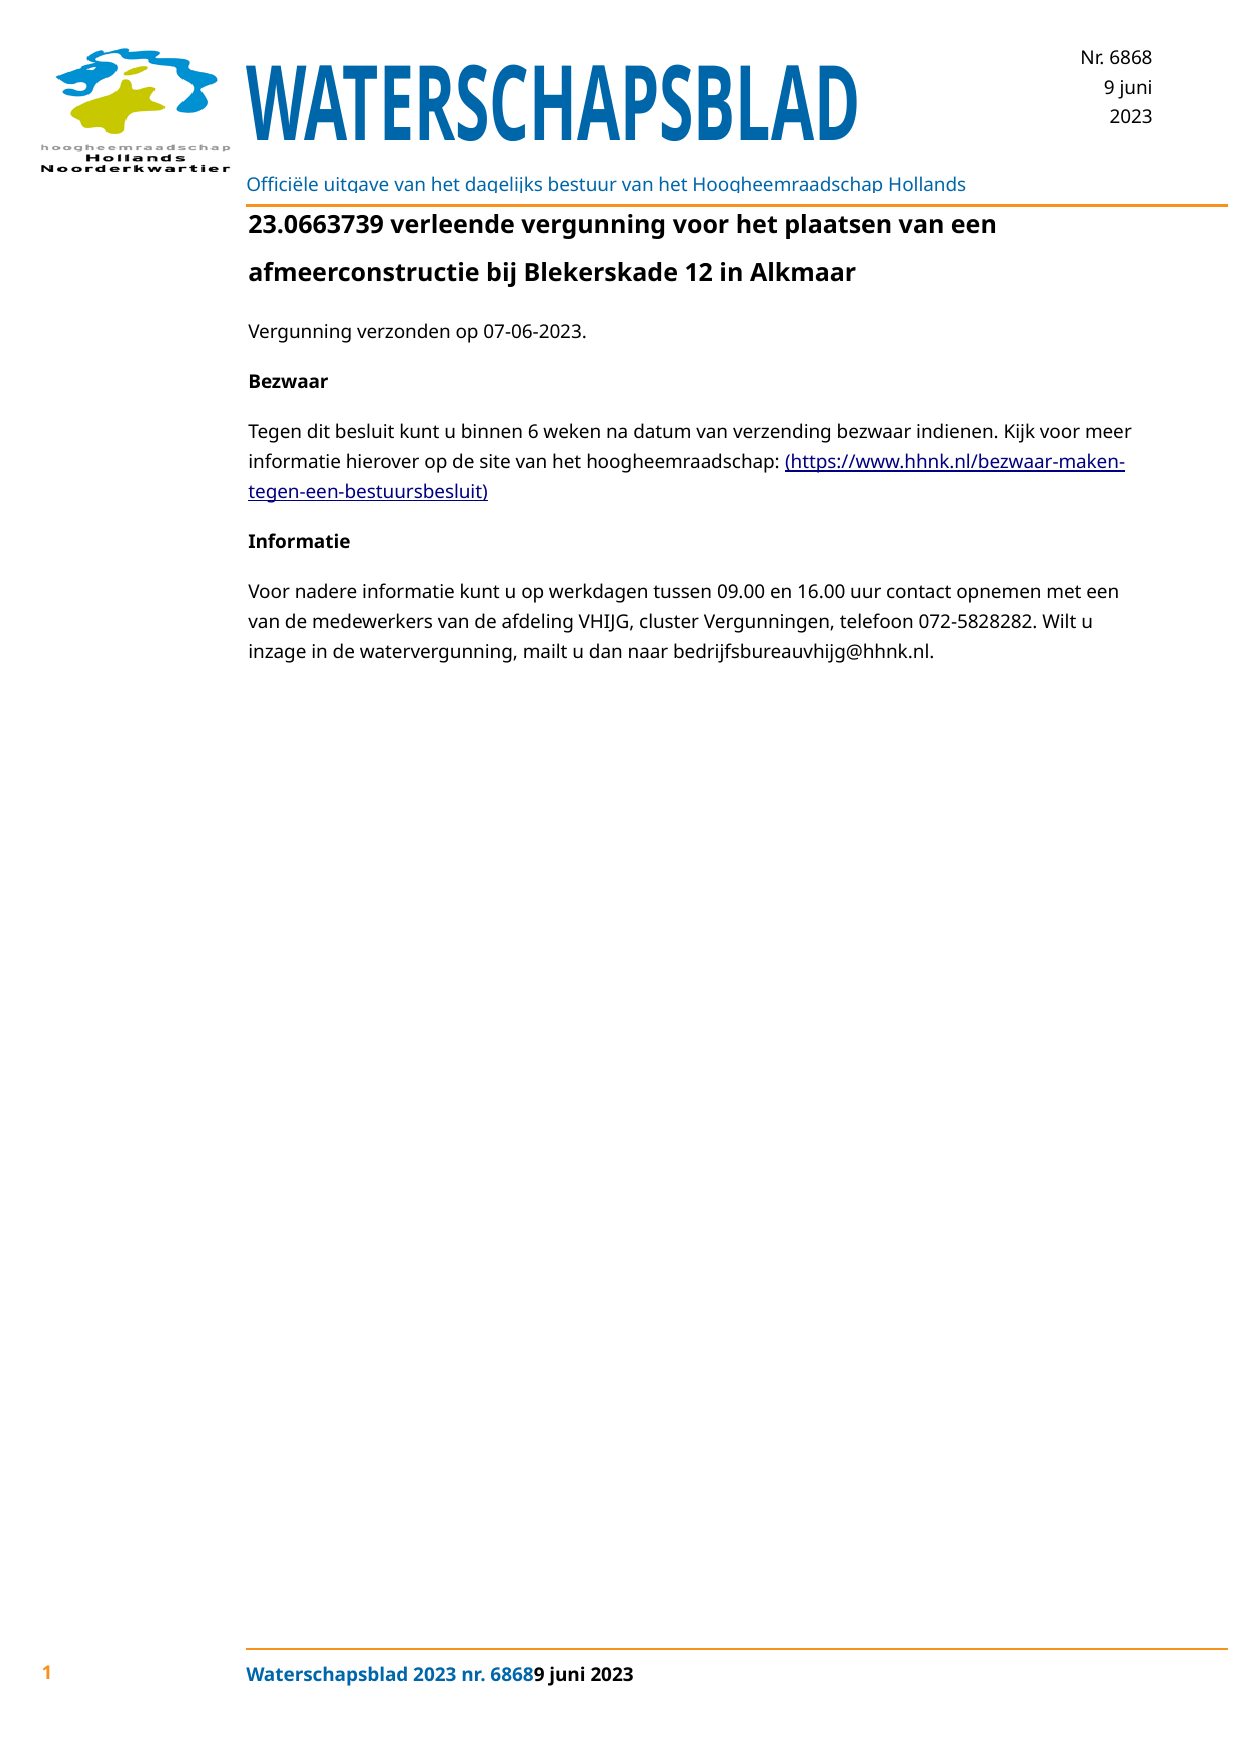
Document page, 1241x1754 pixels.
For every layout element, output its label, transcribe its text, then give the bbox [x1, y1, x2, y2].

picture [41, 47, 231, 172]
text Tegen dit besluit kunt u binnen 6 weken na datum van verzending bezwaar indienen. Kijk voor meer informatie hierover op de site van het hoogheemraadschap: (https://www.hhnk.nl/bezwaar-maken-tegen-een-bestuursbesluit) [248, 419, 1152, 504]
text Vergunning verzonden op 07-06-2023. [248, 318, 1152, 344]
text Voor nadere informatie kunt u op werkdagen tussen 09.00 en 16.00 uur contact opnemen met een van de medewerkers van de afdeling VHIJG, cluster Vergunningen, telefoon 072-5828282. Wilt u inzage in de watervergunning, mailt u dan naar bedrijfsbureauvhijg@hhnk.nl. [248, 579, 1152, 664]
text 23.0663739 verleende vergunning voor het plaatsen van een afmeerconstructie bij Blekerskade 12 in Alkmaar [248, 207, 1152, 288]
text Informatie [248, 528, 1152, 554]
text Bezwaar [248, 368, 1152, 394]
